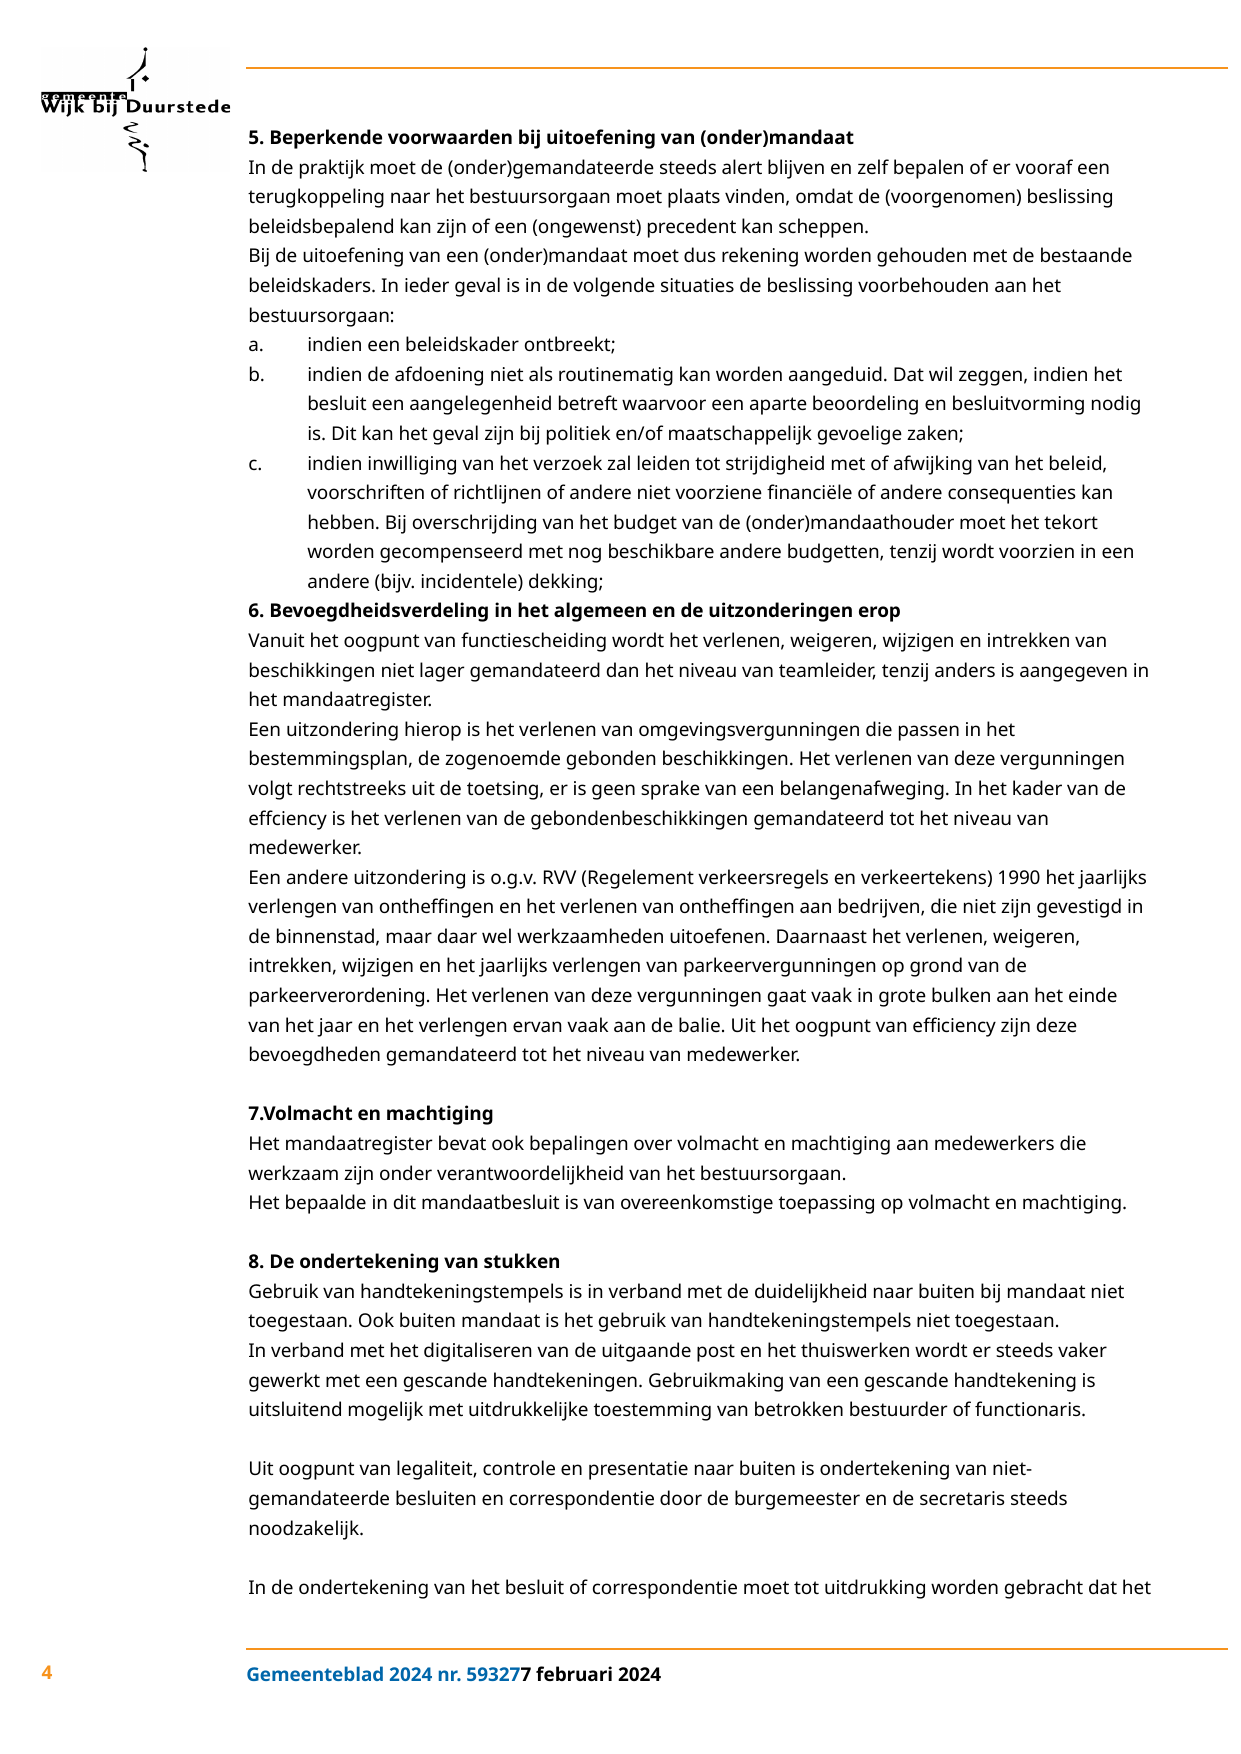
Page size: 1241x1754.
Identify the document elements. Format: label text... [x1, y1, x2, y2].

list indien de afdoening niet als routinematig kan worden aangeduid. Dat wil zeggen, indien het besluit een aangelegenheid betreft waarvoor een aparte beoordeling en besluitvorming nodig is. Dit kan het geval zijn bij politiek en/of maatschappelijk gevoelige zaken; [248, 361, 1152, 446]
text In verband met het digitaliseren van de uitgaande post en het thuiswerken wordt er steeds vaker gewerkt met een gescande handtekeningen. Gebruikmaking van een gescande handtekening is uitsluitend mogelijk met uitdrukkelijke toestemming van betrokken bestuurder of functionaris. [248, 1337, 1152, 1422]
list indien een beleidskader ontbreekt; [248, 331, 1152, 357]
text Een andere uitzondering is o.g.v. RVV (Regelement verkeersregels en verkeertekens) 1990 het jaarlijks verlengen van ontheffingen en het verlenen van ontheffingen aan bedrijven, die niet zijn gevestigd in de binnenstad, maar daar wel werkzaamheden uitoefenen. Daarnaast het verlenen, weigeren, intrekken, wijzigen en het jaarlijks verlengen van parkeervergunningen op grond van de parkeerverordening. Het verlenen van deze vergunningen gaat vaak in grote bulken aan het einde van het jaar en het verlengen ervan vaak aan de balie. Uit het oogpunt van efficiency zijn deze bevoegdheden gemandateerd tot het niveau van medewerker. [248, 864, 1152, 1067]
text Het bepaalde in dit mandaatbesluit is van overeenkomstige toepassing op volmacht en machtiging. [248, 1189, 1152, 1215]
text Uit oogpunt van legaliteit, controle en presentatie naar buiten is ondertekening van niet-gemandateerde besluiten en correspondentie door de burgemeester en de secretaris steeds noodzakelijk. [248, 1456, 1152, 1541]
list indien inwilliging van het verzoek zal leiden tot strijdigheid met of afwijking van het beleid, voorschriften of richtlijnen of andere niet voorziene financiële of andere consequenties kan hebben. Bij overschrijding van het budget van de (onder)mandaathouder moet het tekort worden gecompenseerd met nog beschikbare andere budgetten, tenzij wordt voorzien in een andere (bijv. incidentele) dekking; [248, 450, 1152, 594]
text Het mandaatregister bevat ook bepalingen over volmacht en machtiging aan medewerkers die werkzaam zijn onder verantwoordelijkheid van het bestuursorgaan. [248, 1130, 1152, 1186]
text 7.Volmacht en machtiging [248, 1101, 1152, 1126]
text Vanuit het oogpunt van functiescheiding wordt het verlenen, weigeren, wijzigen en intrekken van beschikkingen niet lager gemandateerd dan het niveau van teamleider, tenzij anders is aangegeven in het mandaatregister. [248, 627, 1152, 712]
text 8. De ondertekening van stukken [248, 1248, 1152, 1274]
picture [41, 47, 231, 172]
text Bij de uitoefening van een (onder)mandaat moet dus rekening worden gehouden met de bestaande beleidskaders. In ieder geval is in de volgende situaties de beslissing voorbehouden aan het bestuursorgaan: [248, 243, 1152, 328]
text 5. Beperkende voorwaarden bij uitoefening van (onder)mandaat [248, 124, 1152, 150]
text 6. Bevoegdheidsverdeling in het algemeen en de uitzonderingen erop [248, 598, 1152, 623]
text Gebruik van handtekeningstempels is in verband met de duidelijkheid naar buiten bij mandaat niet toegestaan. Ook buiten mandaat is het gebruik van handtekeningstempels niet toegestaan. [248, 1278, 1152, 1333]
text In de ondertekening van het besluit of correspondentie moet tot uitdrukking worden gebracht dat het [248, 1574, 1152, 1600]
text Een uitzondering hierop is het verlenen van omgevingsvergunningen die passen in het bestemmingsplan, de zogenoemde gebonden beschikkingen. Het verlenen van deze vergunningen volgt rechtstreeks uit de toetsing, er is geen sprake van een belangenafweging. In het kader van de effciency is het verlenen van de gebondenbeschikkingen gemandateerd tot het niveau van medewerker. [248, 716, 1152, 860]
text In de praktijk moet de (onder)gemandateerde steeds alert blijven en zelf bepalen of er vooraf een terugkoppeling naar het bestuursorgaan moet plaats vinden, omdat de (voorgenomen) beslissing beleidsbepalend kan zijn of een (ongewenst) precedent kan scheppen. [248, 154, 1152, 239]
